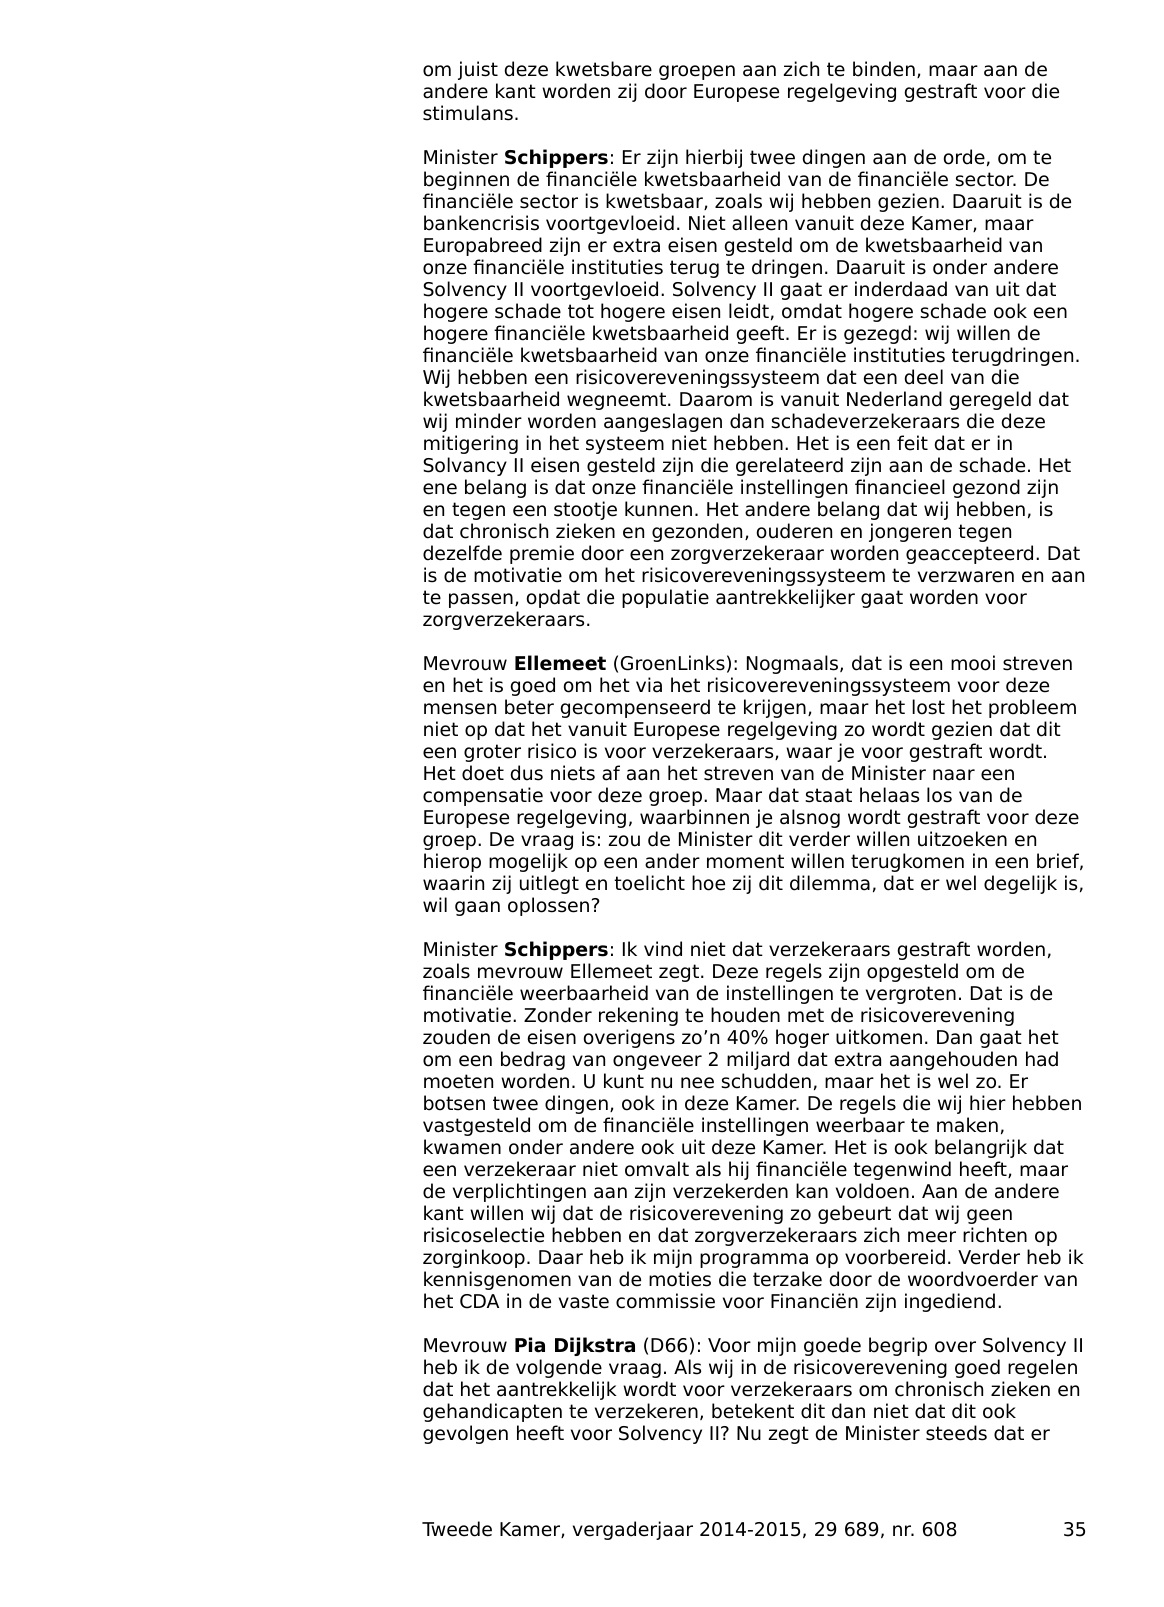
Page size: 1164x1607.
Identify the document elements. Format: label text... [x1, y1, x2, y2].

text Mevrouw Pia Dijkstra (D66): Voor mijn goede begrip over Solvency II heb ik de volgende vraag. Als wij in de risicoverevening goed regelen dat het aantrekkelijk wordt voor verzekeraars om chronisch zieken en gehandicapten te verzekeren, betekent dit dan niet dat dit ook gevolgen heeft voor Solvency II? Nu zegt de Minister steeds dat er [422, 1335, 1087, 1444]
text Mevrouw Ellemeet (GroenLinks): Nogmaals, dat is een mooi streven en het is goed om het via het risicovereveningssysteem voor deze mensen beter gecompenseerd te krijgen, maar het lost het probleem niet op dat het vanuit Europese regelgeving zo wordt gezien dat dit een groter risico is voor verzekeraars, waar je voor gestraft wordt. Het doet dus niets af aan het streven van de Minister naar een compensatie voor deze groep. Maar dat staat helaas los van de Europese regelgeving, waarbinnen je alsnog wordt gestraft voor deze groep. De vraag is: zou de Minister dit verder willen uitzoeken en hierop mogelijk op een ander moment willen terugkomen in een brief, waarin zij uitlegt en toelicht hoe zij dit dilemma, dat er wel degelijk is, wil gaan oplossen? [422, 653, 1087, 917]
text om juist deze kwetsbare groepen aan zich te binden, maar aan de andere kant worden zij door Europese regelgeving gestraft voor die stimulans. [422, 59, 1087, 125]
text Minister Schippers: Er zijn hierbij twee dingen aan de orde, om te beginnen de financiële kwetsbaarheid van de financiële sector. De financiële sector is kwetsbaar, zoals wij hebben gezien. Daaruit is de bankencrisis voortgevloeid. Niet alleen vanuit deze Kamer, maar Europabreed zijn er extra eisen gesteld om de kwetsbaarheid van onze financiële instituties terug te dringen. Daaruit is onder andere Solvency II voortgevloeid. Solvency II gaat er inderdaad van uit dat hogere schade tot hogere eisen leidt, omdat hogere schade ook een hogere financiële kwetsbaarheid geeft. Er is gezegd: wij willen de financiële kwetsbaarheid van onze financiële instituties terugdringen. Wij hebben een risicovereveningssysteem dat een deel van die kwetsbaarheid wegneemt. Daarom is vanuit Nederland geregeld dat wij minder worden aangeslagen dan schadeverzekeraars die deze mitigering in het systeem niet hebben. Het is een feit dat er in Solvancy II eisen gesteld zijn die gerelateerd zijn aan de schade. Het ene belang is dat onze financiële instellingen financieel gezond zijn en tegen een stootje kunnen. Het andere belang dat wij hebben, is dat chronisch zieken en gezonden, ouderen en jongeren tegen dezelfde premie door een zorgverzekeraar worden geaccepteerd. Dat is de motivatie om het risicovereveningssysteem te verzwaren en aan te passen, opdat die populatie aantrekkelijker gaat worden voor zorgverzekeraars. [422, 147, 1087, 631]
text Minister Schippers: Ik vind niet dat verzekeraars gestraft worden, zoals mevrouw Ellemeet zegt. Deze regels zijn opgesteld om de financiële weerbaarheid van de instellingen te vergroten. Dat is de motivatie. Zonder rekening te houden met de risicoverevening zouden de eisen overigens zo’n 40% hoger uitkomen. Dan gaat het om een bedrag van ongeveer 2 miljard dat extra aangehouden had moeten worden. U kunt nu nee schudden, maar het is wel zo. Er botsen twee dingen, ook in deze Kamer. De regels die wij hier hebben vastgesteld om de financiële instellingen weerbaar te maken, kwamen onder andere ook uit deze Kamer. Het is ook belangrijk dat een verzekeraar niet omvalt als hij financiële tegenwind heeft, maar de verplichtingen aan zijn verzekerden kan voldoen. Aan de andere kant willen wij dat de risicoverevening zo gebeurt dat wij geen risicoselectie hebben en dat zorgverzekeraars zich meer richten op zorginkoop. Daar heb ik mijn programma op voorbereid. Verder heb ik kennisgenomen van de moties die terzake door de woordvoerder van het CDA in de vaste commissie voor Financiën zijn ingediend. [422, 939, 1087, 1312]
